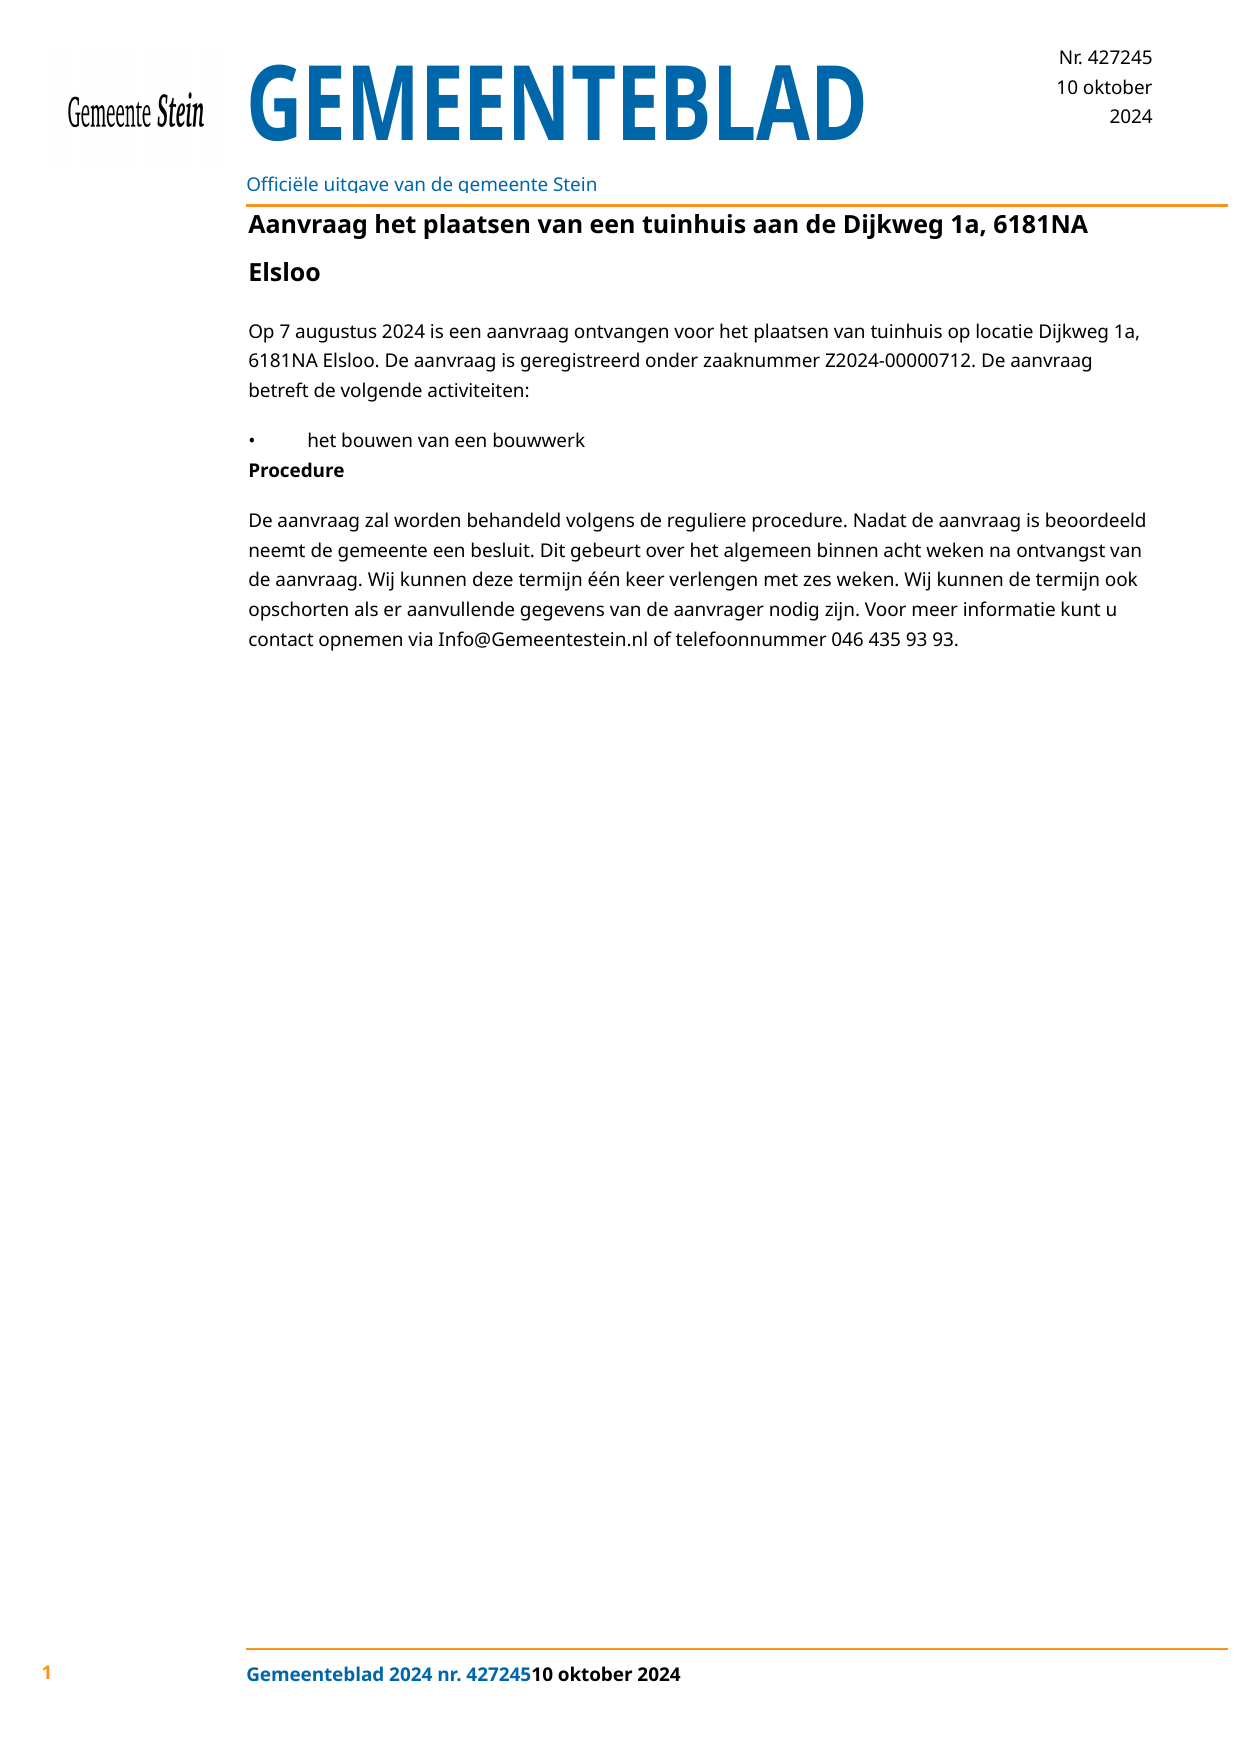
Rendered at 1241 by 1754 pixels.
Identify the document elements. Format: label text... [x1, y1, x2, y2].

text De aanvraag zal worden behandeld volgens de reguliere procedure. Nadat de aanvraag is beoordeeld neemt de gemeente een besluit. Dit gebeurt over het algemeen binnen acht weken na ontvangst van de aanvraag. Wij kunnen deze termijn één keer verlengen met zes weken. Wij kunnen de termijn ook opschorten als er aanvullende gegevens van de aanvrager nodig zijn. Voor meer informatie kunt u contact opnemen via Info@Gemeentestein.nl of telefoonnummer 046 435 93 93. [248, 507, 1152, 652]
text Op 7 augustus 2024 is een aanvraag ontvangen voor het plaatsen van tuinhuis op locatie Dijkweg 1a, 6181NA Elsloo. De aanvraag is geregistreerd onder zaaknummer Z2024-00000712. De aanvraag betreft de volgende activiteiten: [248, 318, 1152, 403]
list het bouwen van een bouwwerk [248, 427, 1152, 453]
text Procedure [248, 457, 1152, 483]
text Aanvraag het plaatsen van een tuinhuis aan de Dijkweg 1a, 6181NA Elsloo [248, 207, 1152, 288]
picture [41, 47, 231, 172]
